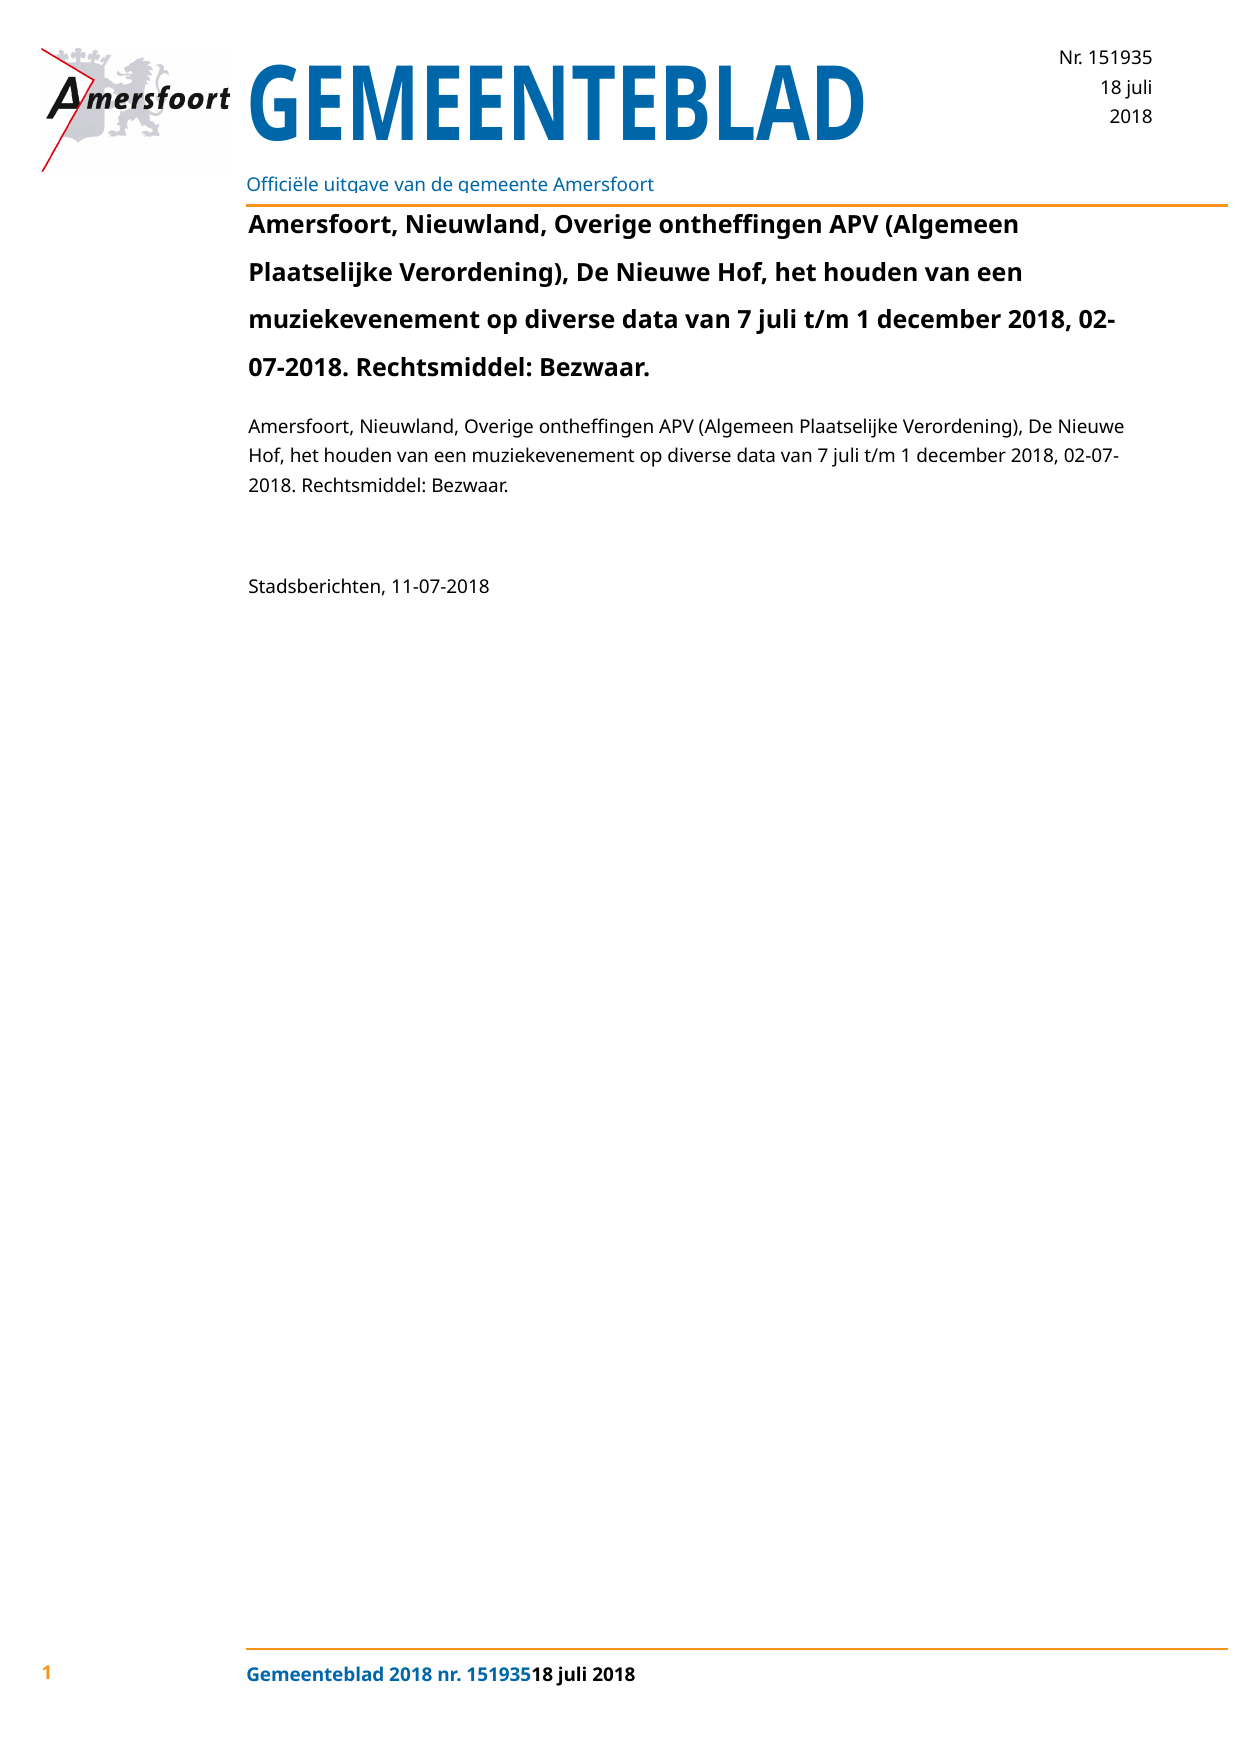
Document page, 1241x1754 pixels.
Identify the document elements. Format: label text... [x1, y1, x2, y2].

text Amersfoort, Nieuwland, Overige ontheffingen APV (Algemeen Plaatselijke Verordening), De Nieuwe Hof, het houden van een muziekevenement op diverse data van 7 juli t/m 1 december 2018, 02-07-2018. Rechtsmiddel: Bezwaar. [248, 207, 1152, 384]
text Stadsberichten, 11-07-2018 [248, 573, 1152, 599]
picture [41, 47, 231, 172]
text Amersfoort, Nieuwland, Overige ontheffingen APV (Algemeen Plaatselijke Verordening), De Nieuwe Hof, het houden van een muziekevenement op diverse data van 7 juli t/m 1 december 2018, 02-07-2018. Rechtsmiddel: Bezwaar. [248, 413, 1152, 498]
